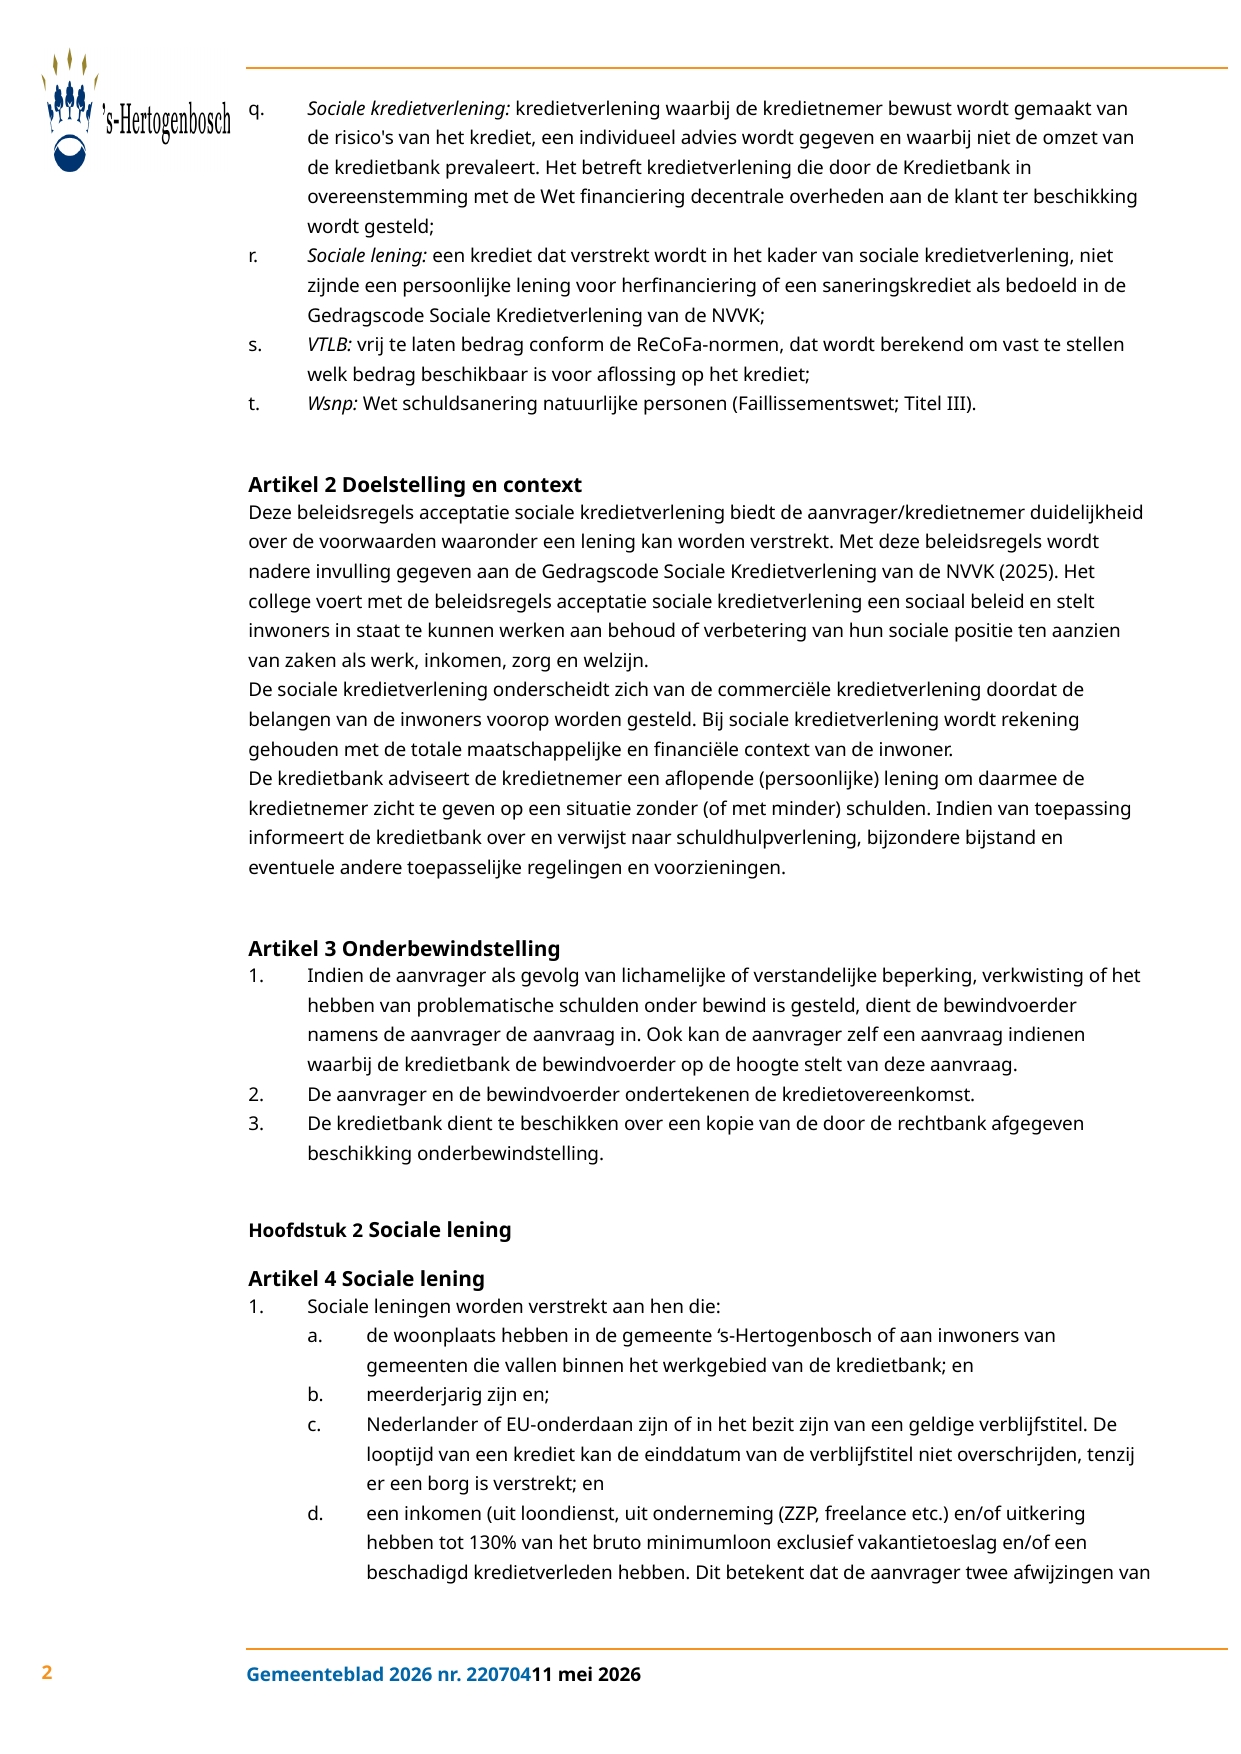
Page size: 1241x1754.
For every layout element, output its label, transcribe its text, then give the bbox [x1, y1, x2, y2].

text De sociale kredietverlening onderscheidt zich van de commerciële kredietverlening doordat de belangen van de inwoners voorop worden gesteld. Bij sociale kredietverlening wordt rekening gehouden met de totale maatschappelijke en financiële context van de inwoner. [248, 677, 1152, 761]
text Artikel 3 Onderbewindstelling [248, 934, 1152, 962]
text Artikel 4 Sociale lening [248, 1264, 1152, 1293]
list Sociale lening: een krediet dat verstrekt wordt in het kader van sociale kredietverlening, niet zijnde een persoonlijke lening voor herfinanciering of een saneringskrediet als bedoeld in de Gedragscode Sociale Kredietverlening van de NVVK; [248, 243, 1152, 328]
list De aanvrager en de bewindvoerder ondertekenen de kredietovereenkomst. [248, 1081, 1152, 1107]
picture [41, 47, 231, 172]
list Sociale leningen worden verstrekt aan hen die: [248, 1293, 1152, 1319]
list De kredietbank dient te beschikken over een kopie van de door de rechtbank afgegeven beschikking onderbewindstelling. [248, 1110, 1152, 1166]
list een inkomen (uit loondienst, uit onderneming (ZZP, freelance etc.) en/of uitkering hebben tot 130% van het bruto minimumloon exclusief vakantietoeslag en/of een beschadigd kredietverleden hebben. Dit betekent dat de aanvrager twee afwijzingen van [307, 1500, 1152, 1585]
text De kredietbank adviseert de kredietnemer een aflopende (persoonlijke) lening om daarmee de kredietnemer zicht te geven op een situatie zonder (of met minder) schulden. Indien van toepassing informeert de kredietbank over en verwijst naar schuldhulpverlening, bijzondere bijstand en eventuele andere toepasselijke regelingen en voorzieningen. [248, 765, 1152, 880]
list de woonplaats hebben in de gemeente ‘s-Hertogenbosch of aan inwoners van gemeenten die vallen binnen het werkgebied van de kredietbank; en [307, 1322, 1152, 1378]
text Artikel 2 Doelstelling en context [248, 471, 1152, 499]
text Hoofdstuk 2 Sociale lening [248, 1215, 1152, 1244]
list Indien de aanvrager als gevolg van lichamelijke of verstandelijke beperking, verkwisting of het hebben van problematische schulden onder bewind is gesteld, dient de bewindvoerder namens de aanvrager de aanvraag in. Ook kan de aanvrager zelf een aanvraag indienen waarbij de kredietbank de bewindvoerder op de hoogte stelt van deze aanvraag. [248, 962, 1152, 1077]
text Deze beleidsregels acceptatie sociale kredietverlening biedt de aanvrager/kredietnemer duidelijkheid over de voorwaarden waaronder een lening kan worden verstrekt. Met deze beleidsregels wordt nadere invulling gegeven aan de Gedragscode Sociale Kredietverlening van de NVVK (2025). Het college voert met de beleidsregels acceptatie sociale kredietverlening een sociaal beleid en stelt inwoners in staat te kunnen werken aan behoud of verbetering van hun sociale positie ten aanzien van zaken als werk, inkomen, zorg en welzijn. [248, 499, 1152, 673]
list Sociale kredietverlening: kredietverlening waarbij de kredietnemer bewust wordt gemaakt van de risico's van het krediet, een individueel advies wordt gegeven en waarbij niet de omzet van de kredietbank prevaleert. Het betreft kredietverlening die door de Kredietbank in overeenstemming met de Wet financiering decentrale overheden aan de klant ter beschikking wordt gesteld; [248, 95, 1152, 239]
list Wsnp: Wet schuldsanering natuurlijke personen (Faillissementswet; Titel III). [248, 391, 1152, 416]
list VTLB: vrij te laten bedrag conform de ReCoFa-normen, dat wordt berekend om vast te stellen welk bedrag beschikbaar is voor aflossing op het krediet; [248, 331, 1152, 387]
list Nederlander of EU-onderdaan zijn of in het bezit zijn van een geldige verblijfstitel. De looptijd van een krediet kan de einddatum van de verblijfstitel niet overschrijden, tenzij er een borg is verstrekt; en [307, 1411, 1152, 1496]
list meerderjarig zijn en; [307, 1382, 1152, 1407]
